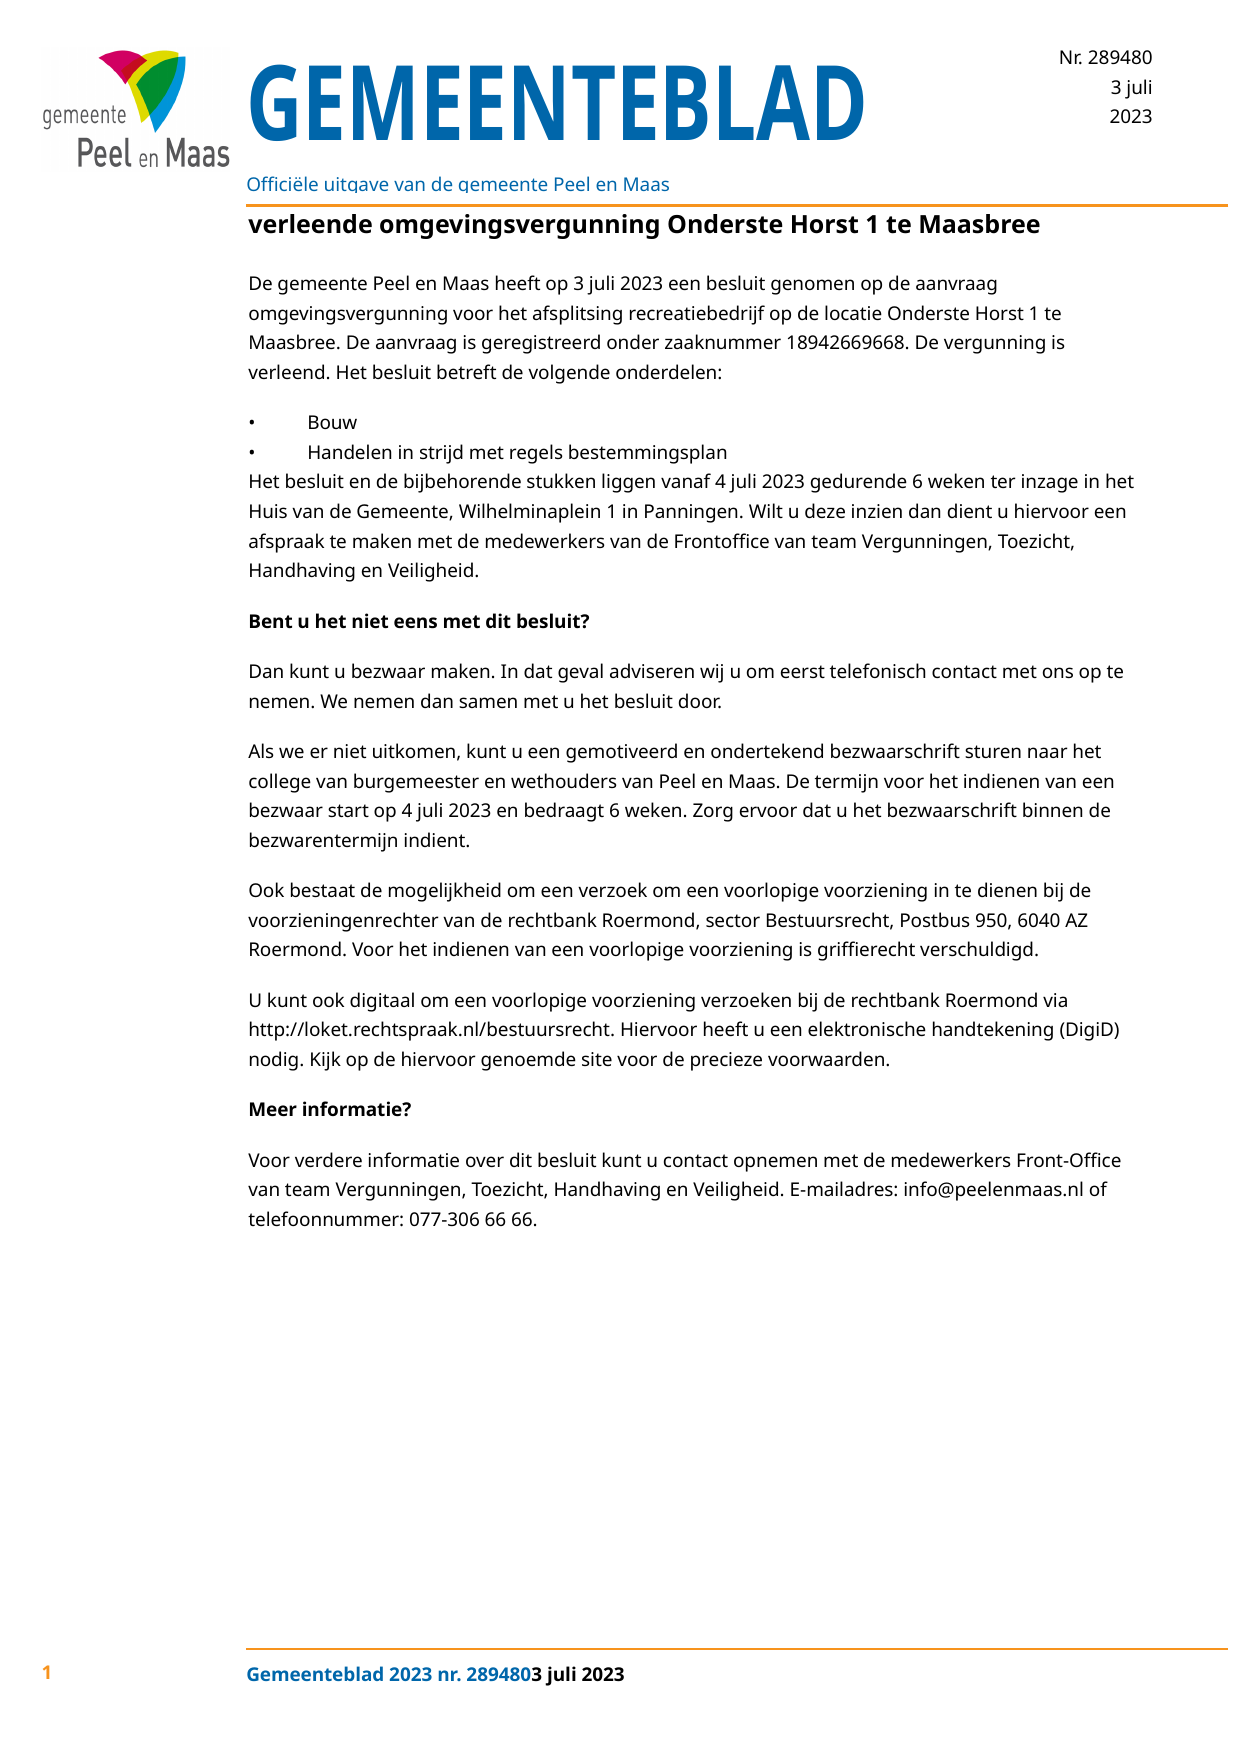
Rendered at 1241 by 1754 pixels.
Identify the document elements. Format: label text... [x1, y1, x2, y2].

text Meer informatie? [248, 1097, 1152, 1122]
list Bouw [248, 409, 1152, 435]
text De gemeente Peel en Maas heeft op 3 juli 2023 een besluit genomen op de aanvraag omgevingsvergunning voor het afsplitsing recreatiebedrijf op de locatie Onderste Horst 1 te Maasbree. De aanvraag is geregistreerd onder zaaknummer 18942669668. De vergunning is verleend. Het besluit betreft de volgende onderdelen: [248, 270, 1152, 385]
text U kunt ook digitaal om een voorlopige voorziening verzoeken bij de rechtbank Roermond via http://loket.rechtspraak.nl/bestuursrecht. Hiervoor heeft u een elektronische handtekening (DigiD) nodig. Kijk op de hiervoor genoemde site voor de precieze voorwaarden. [248, 987, 1152, 1072]
text verleende omgevingsvergunning Onderste Horst 1 te Maasbree [248, 207, 1152, 241]
text Voor verdere informatie over dit besluit kunt u contact opnemen met de medewerkers Front-Office van team Vergunningen, Toezicht, Handhaving en Veiligheid. E-mailadres: info@peelenmaas.nl of telefoonnummer: 077-306 66 66. [248, 1147, 1152, 1232]
list Handelen in strijd met regels bestemmingsplan [248, 439, 1152, 465]
text Ook bestaat de mogelijkheid om een verzoek om een voorlopige voorziening in te dienen bij de voorzieningenrechter van de rechtbank Roermond, sector Bestuursrecht, Postbus 950, 6040 AZ Roermond. Voor het indienen van een voorlopige voorziening is griffierecht verschuldigd. [248, 877, 1152, 962]
text Als we er niet uitkomen, kunt u een gemotiveerd en ondertekend bezwaarschrift sturen naar het college van burgemeester en wethouders van Peel en Maas. De termijn voor het indienen van een bezwaar start op 4 juli 2023 en bedraagt 6 weken. Zorg ervoor dat u het bezwaarschrift binnen de bezwarentermijn indient. [248, 738, 1152, 853]
picture [41, 47, 231, 172]
text Dan kunt u bezwaar maken. In dat geval adviseren wij u om eerst telefonisch contact met ons op te nemen. We nemen dan samen met u het besluit door. [248, 658, 1152, 713]
text Het besluit en de bijbehorende stukken liggen vanaf 4 juli 2023 gedurende 6 weken ter inzage in het Huis van de Gemeente, Wilhelminaplein 1 in Panningen. Wilt u deze inzien dan dient u hiervoor een afspraak te maken met de medewerkers van de Frontoffice van team Vergunningen, Toezicht, Handhaving en Veiligheid. [248, 469, 1152, 583]
text Bent u het niet eens met dit besluit? [248, 608, 1152, 633]
